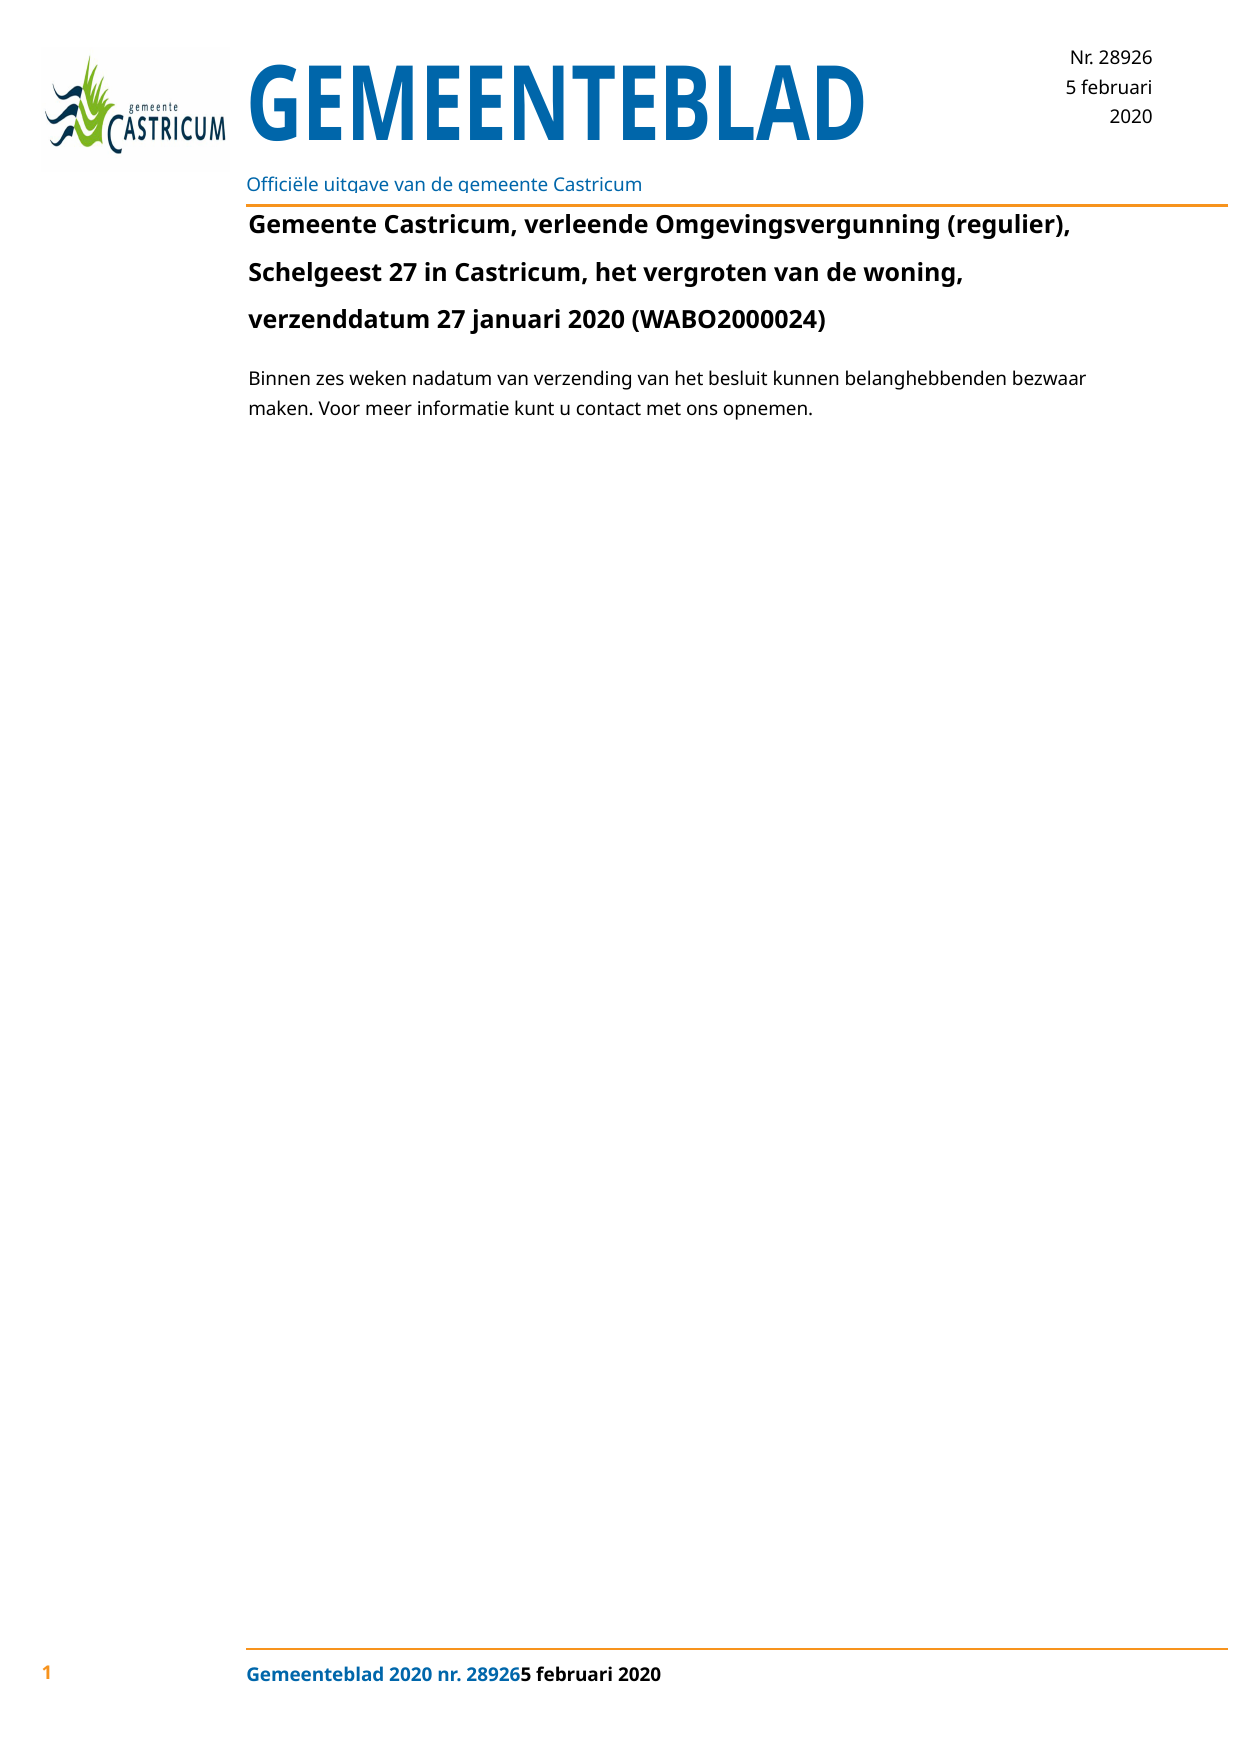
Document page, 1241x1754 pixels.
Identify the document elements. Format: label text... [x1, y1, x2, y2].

text Binnen zes weken nadatum van verzending van het besluit kunnen belanghebbenden bezwaar maken. Voor meer informatie kunt u contact met ons opnemen. [248, 366, 1152, 421]
picture [41, 47, 231, 172]
text Gemeente Castricum, verleende Omgevingsvergunning (regulier), Schelgeest 27 in Castricum, het vergroten van de woning, verzenddatum 27 januari 2020 (WABO2000024) [248, 207, 1152, 336]
